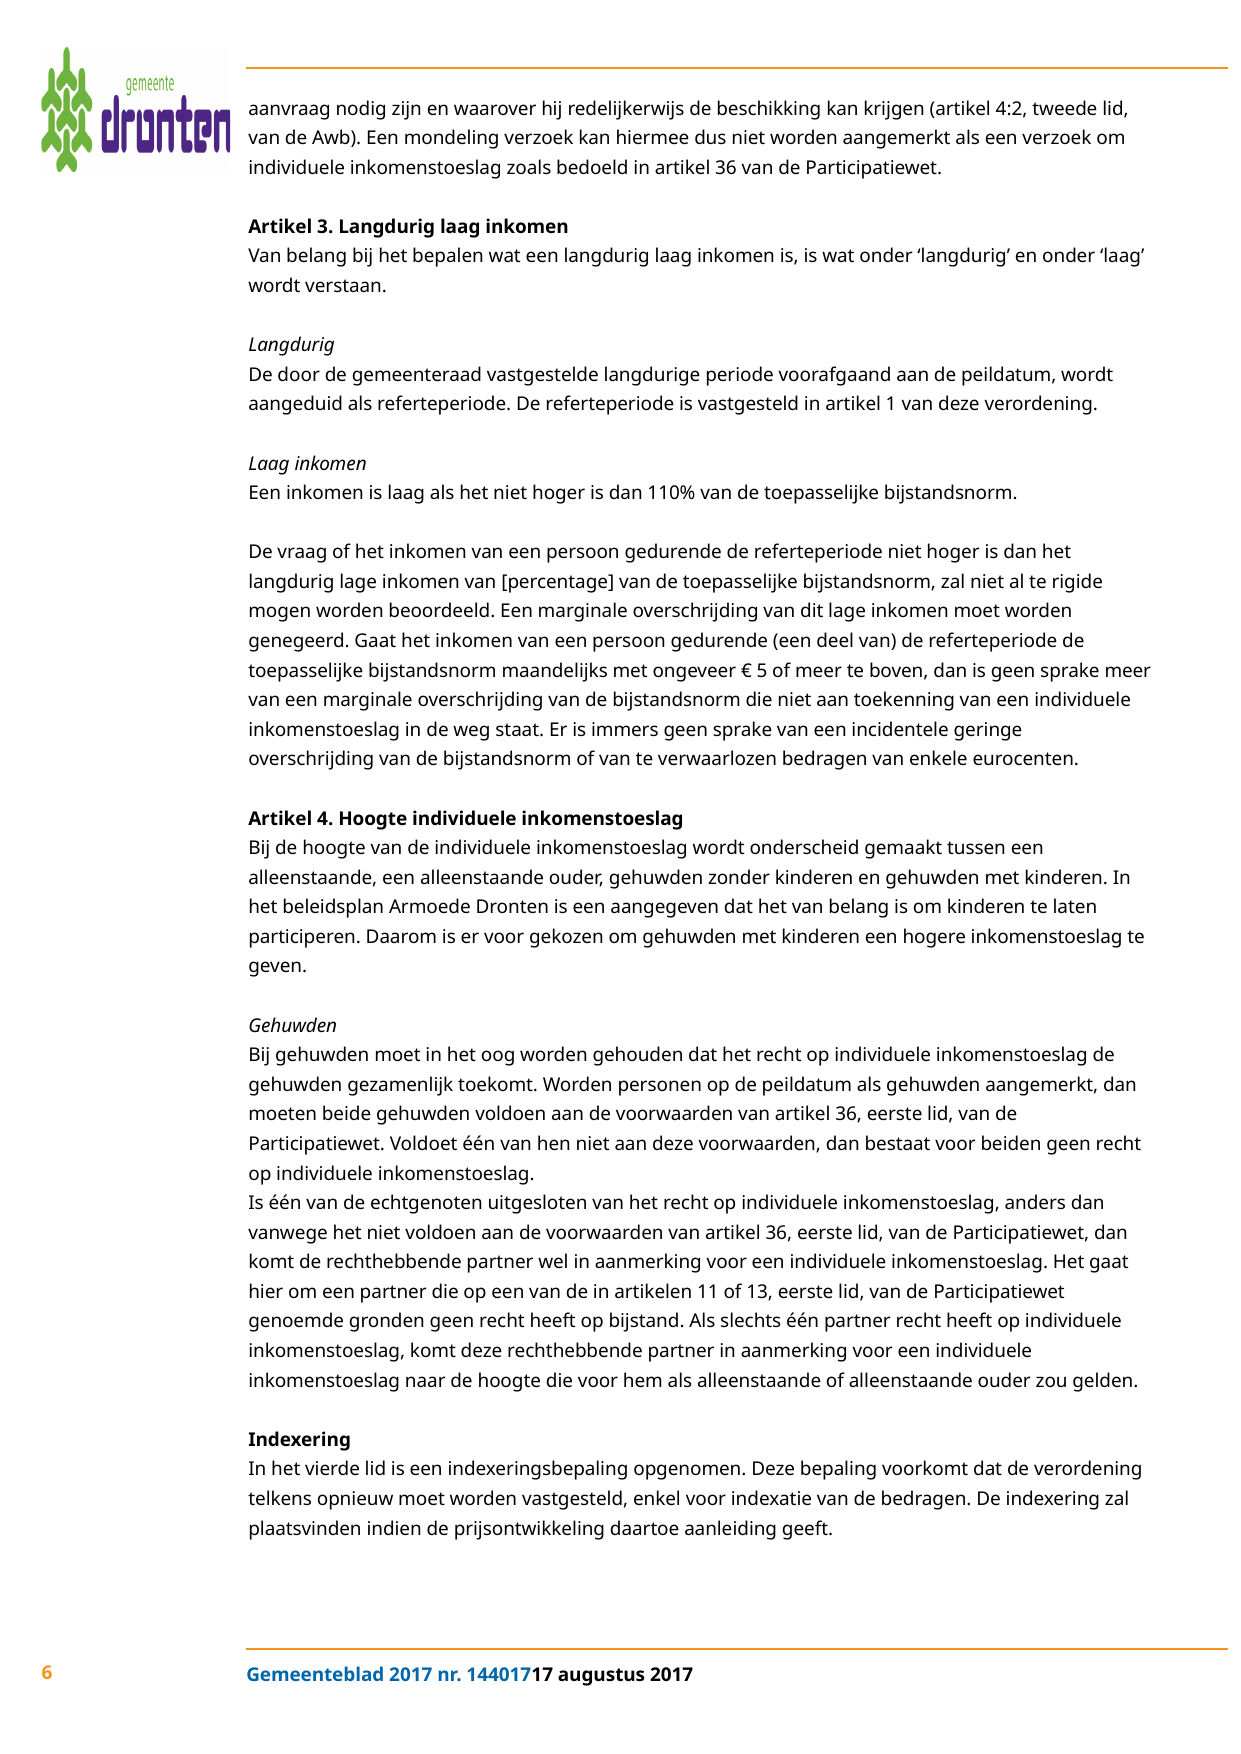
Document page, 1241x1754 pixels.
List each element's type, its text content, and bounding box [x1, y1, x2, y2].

text langdurig lage inkomen van [percentage] van de toepasselijke bijstandsnorm, zal niet al te rigide mogen worden beoordeeld. Een marginale overschrijding van dit lage inkomen moet worden genegeerd. Gaat het inkomen van een persoon gedurende (een deel van) de referteperiode de toepasselijke bijstandsnorm maandelijks met ongeveer € 5 of meer te boven, dan is geen sprake meer van een marginale overschrijding van de bijstandsnorm die niet aan toekenning van een individuele inkomenstoeslag in de weg staat. Er is immers geen sprake van een incidentele geringe overschrijding van de bijstandsnorm of van te verwaarlozen bedragen van enkele eurocenten. [248, 568, 1152, 771]
text De vraag of het inkomen van een persoon gedurende de referteperiode niet hoger is dan het [248, 538, 1152, 564]
text Gehuwden [248, 1012, 1152, 1038]
text In het vierde lid is een indexeringsbepaling opgenomen. Deze bepaling voorkomt dat de verordening telkens opnieuw moet worden vastgesteld, enkel voor indexatie van de bedragen. De indexering zal plaatsvinden indien de prijsontwikkeling daartoe aanleiding geeft. [248, 1456, 1152, 1541]
picture [41, 47, 231, 172]
text Artikel 4. Hoogte individuele inkomenstoeslag [248, 805, 1152, 831]
text Langdurig [248, 331, 1152, 357]
text Indexering [248, 1426, 1152, 1452]
text Laag inkomen [248, 450, 1152, 476]
text Artikel 3. Langdurig laag inkomen [248, 213, 1152, 239]
text Van belang bij het bepalen wat een langdurig laag inkomen is, is wat onder ‘langdurig’ en onder ‘laag’ wordt verstaan. [248, 243, 1152, 298]
text Bij gehuwden moet in het oog worden gehouden dat het recht op individuele inkomenstoeslag de gehuwden gezamenlijk toekomt. Worden personen op de peildatum als gehuwden aangemerkt, dan moeten beide gehuwden voldoen aan de voorwaarden van artikel 36, eerste lid, van de Participatiewet. Voldoet één van hen niet aan deze voorwaarden, dan bestaat voor beiden geen recht op individuele inkomenstoeslag. [248, 1041, 1152, 1186]
text Een inkomen is laag als het niet hoger is dan 110% van de toepasselijke bijstandsnorm. [248, 479, 1152, 505]
text Is één van de echtgenoten uitgesloten van het recht op individuele inkomenstoeslag, anders dan vanwege het niet voldoen aan de voorwaarden van artikel 36, eerste lid, van de Participatiewet, dan komt de rechthebbende partner wel in aanmerking voor een individuele inkomenstoeslag. Het gaat hier om een partner die op een van de in artikelen 11 of 13, eerste lid, van de Participatiewet genoemde gronden geen recht heeft op bijstand. Als slechts één partner recht heeft op individuele inkomenstoeslag, komt deze rechthebbende partner in aanmerking voor een individuele inkomenstoeslag naar de hoogte die voor hem als alleenstaande of alleenstaande ouder zou gelden. [248, 1189, 1152, 1393]
text Bij de hoogte van de individuele inkomenstoeslag wordt onderscheid gemaakt tussen een alleenstaande, een alleenstaande ouder, gehuwden zonder kinderen en gehuwden met kinderen. In het beleidsplan Armoede Dronten is een aangegeven dat het van belang is om kinderen te laten participeren. Daarom is er voor gekozen om gehuwden met kinderen een hogere inkomenstoeslag te geven. [248, 834, 1152, 978]
text aanvraag nodig zijn en waarover hij redelijkerwijs de beschikking kan krijgen (artikel 4:2, tweede lid, van de Awb). Een mondeling verzoek kan hiermee dus niet worden aangemerkt als een verzoek om individuele inkomenstoeslag zoals bedoeld in artikel 36 van de Participatiewet. [248, 95, 1152, 180]
text De door de gemeenteraad vastgestelde langdurige periode voorafgaand aan de peildatum, wordt aangeduid als referteperiode. De referteperiode is vastgesteld in artikel 1 van deze verordening. [248, 361, 1152, 416]
